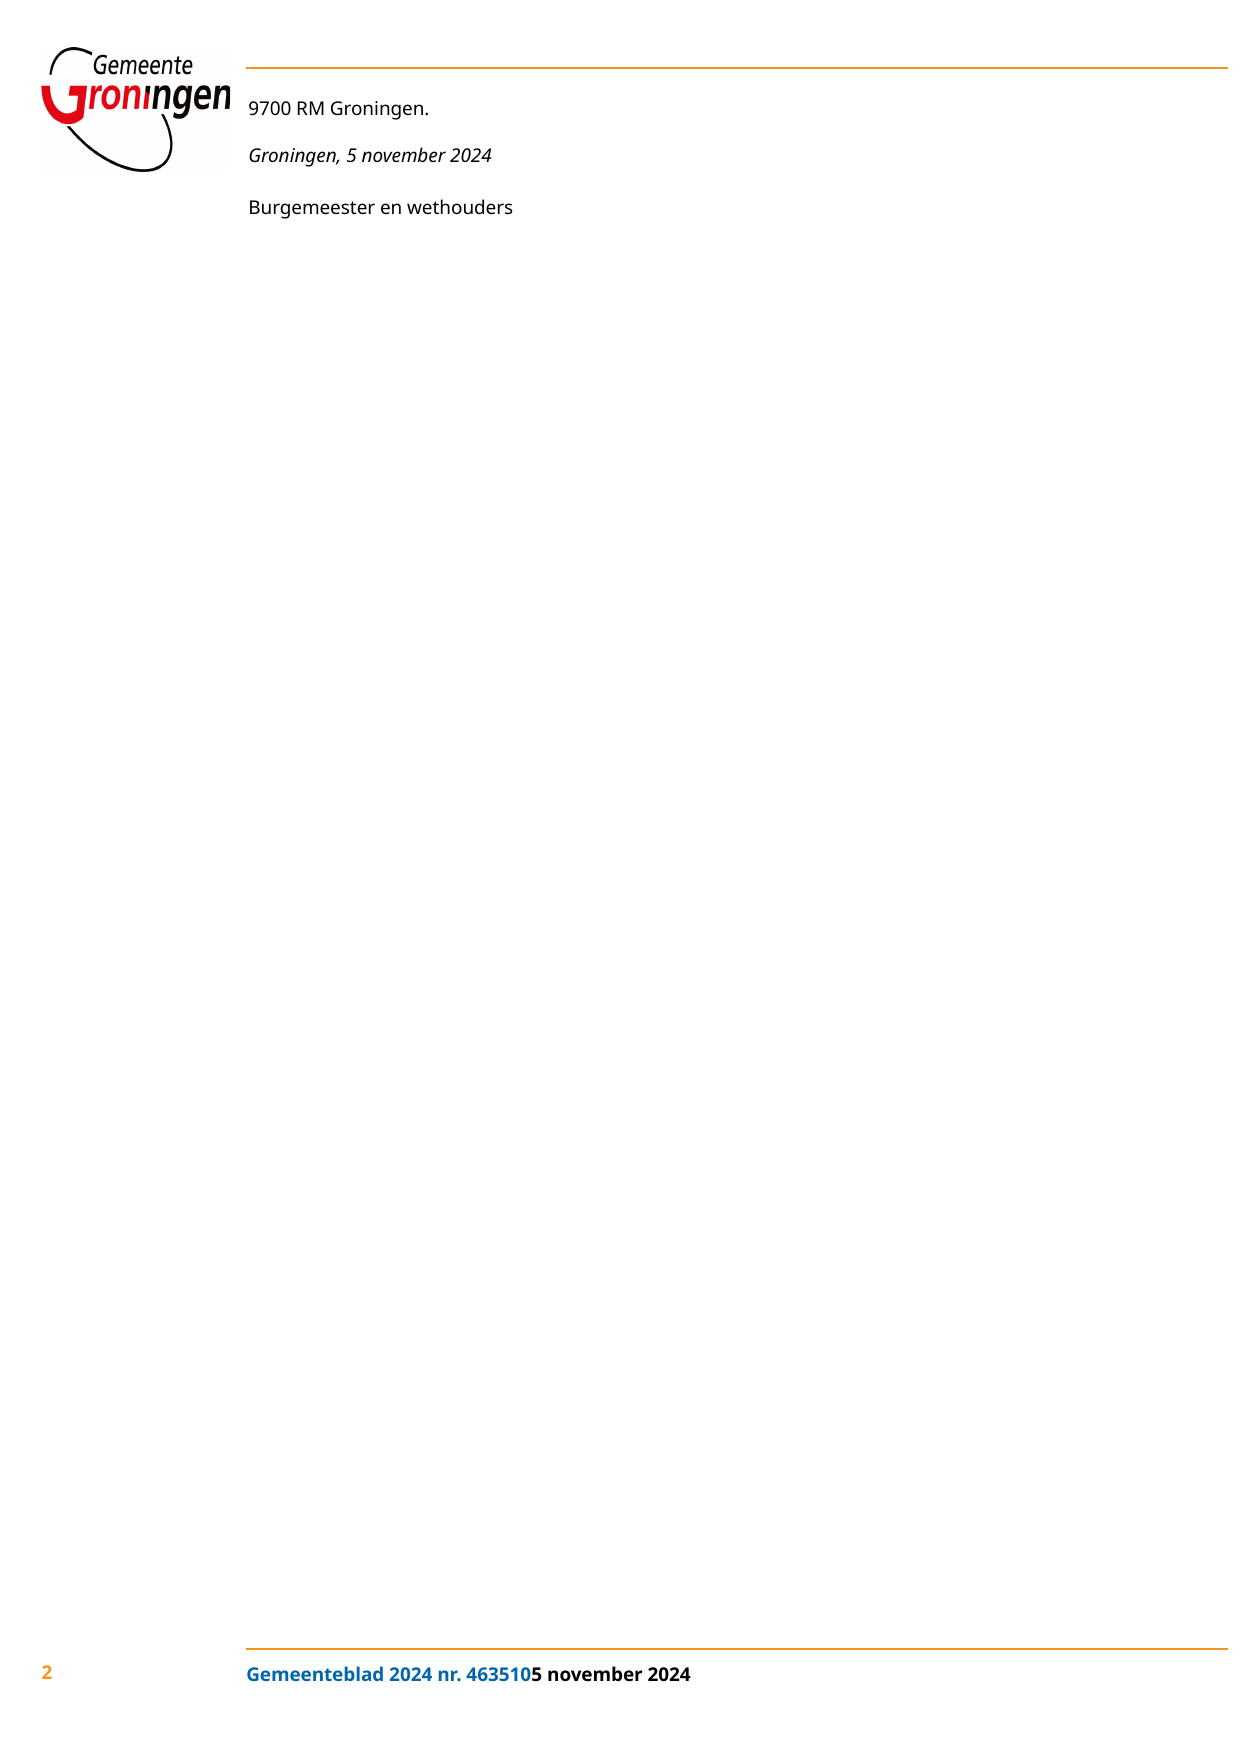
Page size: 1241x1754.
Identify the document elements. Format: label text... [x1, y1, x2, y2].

text Groningen, 5 november 2024 [248, 143, 1152, 168]
text 9700 RM Groningen. [248, 95, 1152, 121]
text Burgemeester en wethouders [248, 194, 1152, 220]
picture [41, 47, 231, 172]
